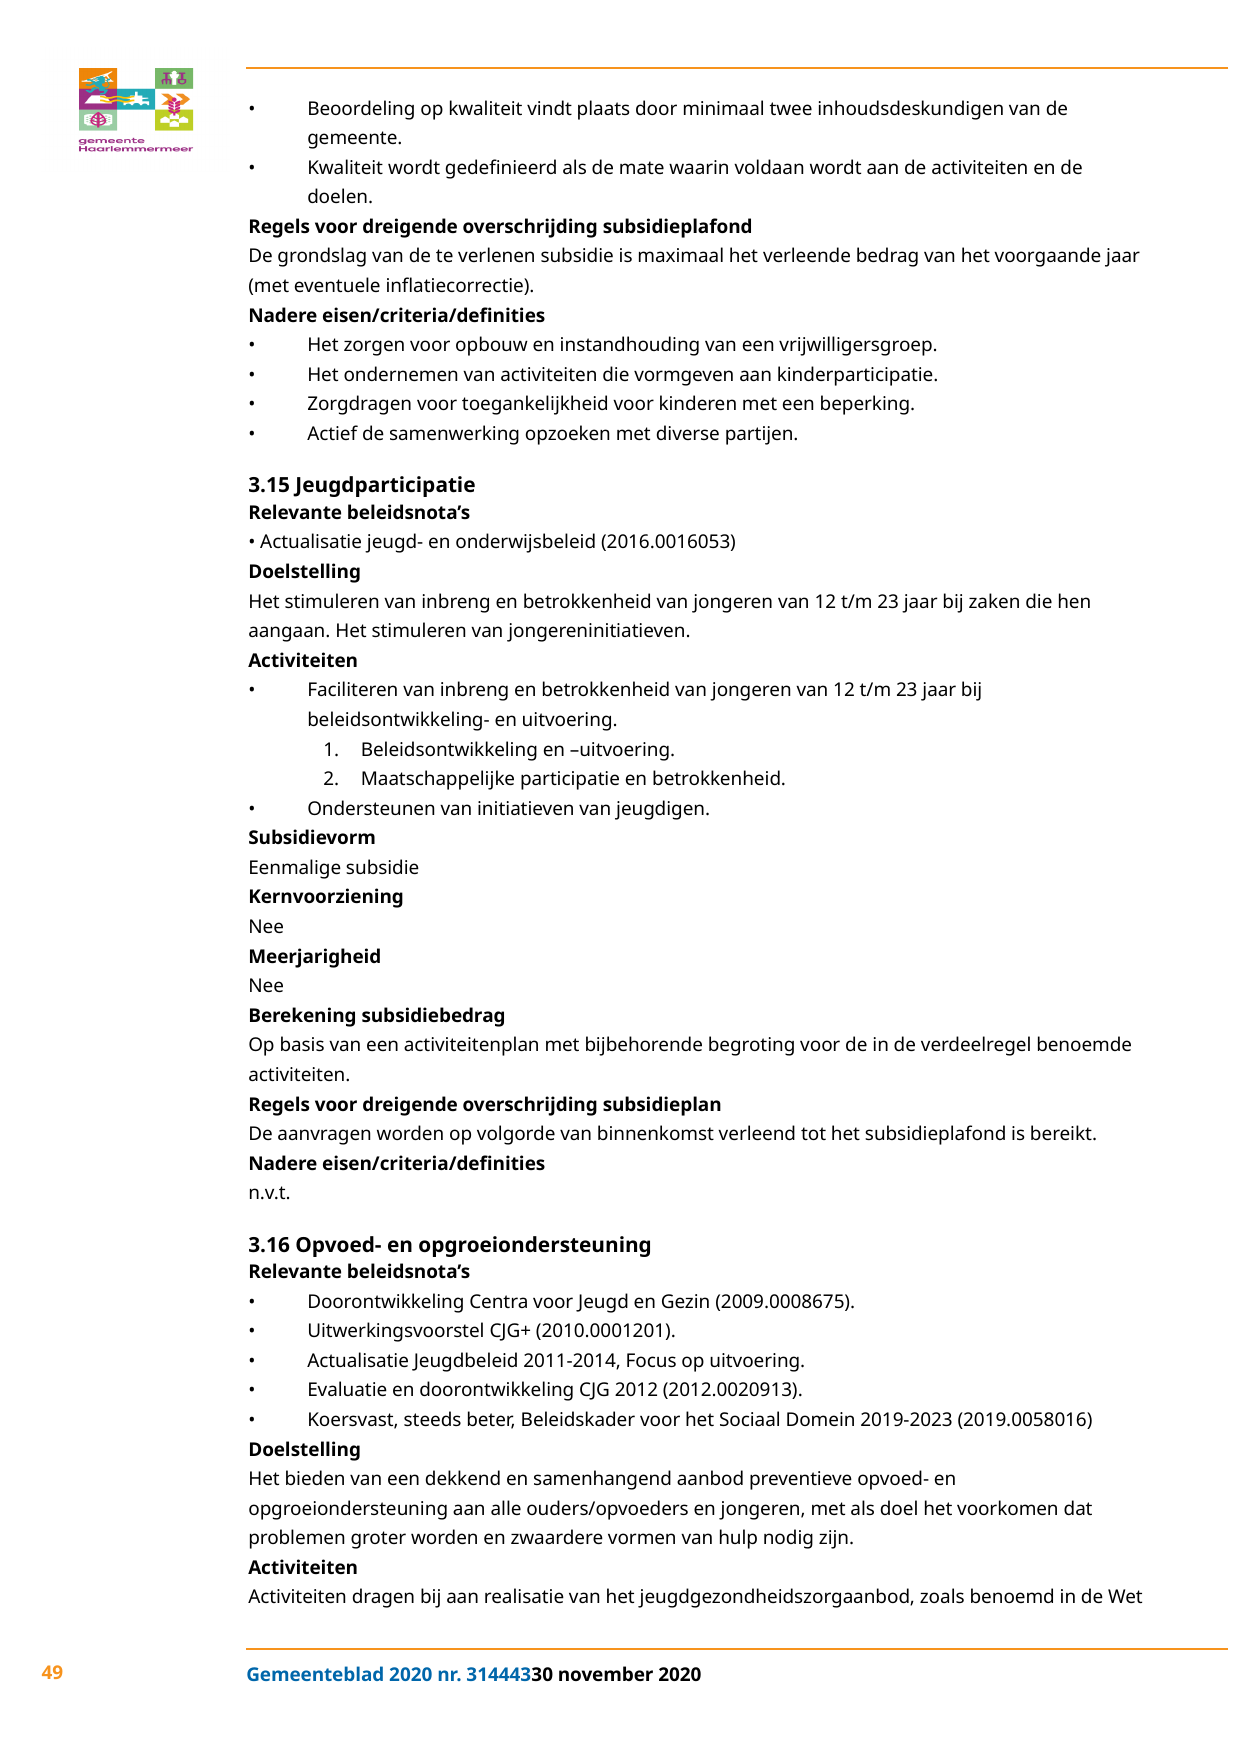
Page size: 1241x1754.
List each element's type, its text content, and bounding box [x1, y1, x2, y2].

text Nadere eisen/criteria/definities [248, 302, 1152, 328]
text Het bieden van een dekkend en samenhangend aanbod preventieve opvoed- en opgroeiondersteuning aan alle ouders/opvoeders en jongeren, met als doel het voorkomen dat problemen groter worden en zwaardere vormen van hulp nodig zijn. [248, 1465, 1152, 1550]
list Beoordeling op kwaliteit vindt plaats door minimaal twee inhoudsdeskundigen van de gemeente. [248, 95, 1152, 150]
text Relevante beleidsnota’s [248, 1258, 1152, 1284]
text Meerjarigheid [248, 943, 1152, 968]
list Evaluatie en doorontwikkeling CJG 2012 (2012.0020913). [248, 1377, 1152, 1402]
text Activiteiten dragen bij aan realisatie van het jeugdgezondheidszorgaanbod, zoals benoemd in de Wet [248, 1584, 1152, 1609]
list Koersvast, steeds beter, Beleidskader voor het Sociaal Domein 2019-2023 (2019.0058016) [248, 1406, 1152, 1432]
list Actualisatie Jeugdbeleid 2011-2014, Focus op uitvoering. [248, 1347, 1152, 1373]
text Nee [248, 972, 1152, 998]
text Nee [248, 913, 1152, 939]
text Eenmalige subsidie [248, 854, 1152, 880]
list Doorontwikkeling Centra voor Jeugd en Gezin (2009.0008675). [248, 1288, 1152, 1314]
text De aanvragen worden op volgorde van binnenkomst verleend tot het subsidieplafond is bereikt. [248, 1120, 1152, 1146]
text • Actualisatie jeugd- en onderwijsbeleid (2016.0016053) [248, 529, 1152, 554]
picture [41, 47, 231, 172]
text n.v.t. [248, 1179, 1152, 1205]
list Kwaliteit wordt gedefinieerd als de mate waarin voldaan wordt aan de activiteiten en de doelen. [248, 154, 1152, 209]
list Het ondernemen van activiteiten die vormgeven aan kinderparticipatie. [248, 361, 1152, 387]
list Actief de samenwerking opzoeken met diverse partijen. [248, 420, 1152, 446]
list Het zorgen voor opbouw en instandhouding van een vrijwilligersgroep. [248, 331, 1152, 357]
text Doelstelling [248, 1436, 1152, 1462]
list Faciliteren van inbreng en betrokkenheid van jongeren van 12 t/m 23 jaar bij beleidsontwikkeling- en uitvoering. [248, 677, 1152, 732]
list Zorgdragen voor toegankelijkheid voor kinderen met een beperking. [248, 391, 1152, 416]
text Activiteiten [248, 1554, 1152, 1580]
list Beleidsontwikkeling en –uitvoering. [323, 736, 1152, 761]
text De grondslag van de te verlenen subsidie is maximaal het verleende bedrag van het voorgaande jaar (met eventuele inflatiecorrectie). [248, 243, 1152, 298]
text Doelstelling [248, 558, 1152, 584]
list Uitwerkingsvoorstel CJG+ (2010.0001201). [248, 1317, 1152, 1343]
text Activiteiten [248, 647, 1152, 673]
text Subsidievorm [248, 824, 1152, 850]
text Regels voor dreigende overschrijding subsidieplafond [248, 213, 1152, 239]
text Kernvoorziening [248, 884, 1152, 909]
text Op basis van een activiteitenplan met bijbehorende begroting voor de in de verdeelregel benoemde activiteiten. [248, 1032, 1152, 1087]
text Regels voor dreigende overschrijding subsidieplan [248, 1091, 1152, 1116]
list Ondersteunen van initiatieven van jeugdigen. [248, 795, 1152, 821]
text Berekening subsidiebedrag [248, 1002, 1152, 1028]
text 3.15 Jeugdparticipatie [248, 471, 1152, 499]
text Het stimuleren van inbreng en betrokkenheid van jongeren van 12 t/m 23 jaar bij zaken die hen aangaan. Het stimuleren van jongereninitiatieven. [248, 588, 1152, 643]
text Nadere eisen/criteria/definities [248, 1150, 1152, 1176]
text Relevante beleidsnota’s [248, 499, 1152, 525]
list Maatschappelijke participatie en betrokkenheid. [323, 765, 1152, 791]
text 3.16 Opvoed- en opgroeiondersteuning [248, 1230, 1152, 1258]
